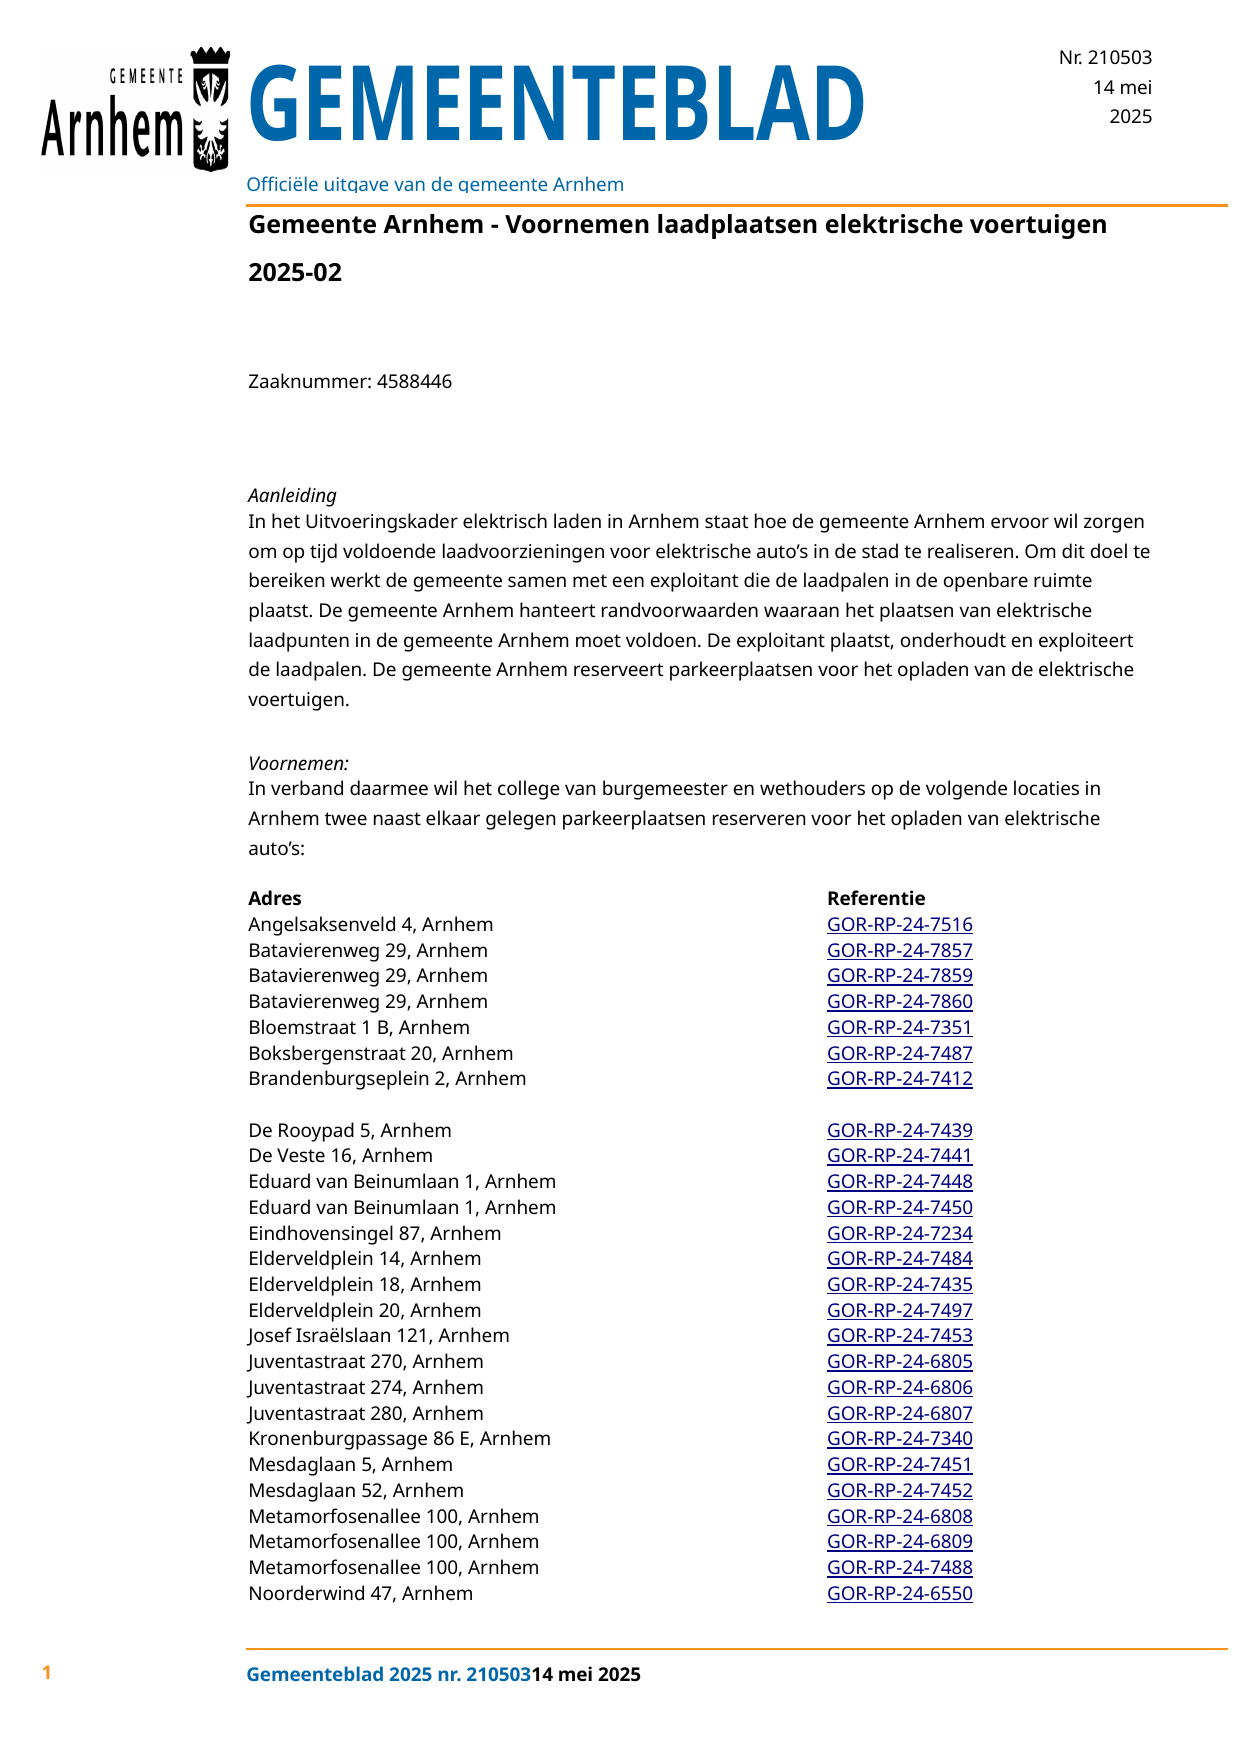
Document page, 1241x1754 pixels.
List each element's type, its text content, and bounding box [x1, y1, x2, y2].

table_cell GOR-RP-24-7859 [827, 963, 1152, 988]
table_cell De Rooypad 5, Arnhem [248, 1117, 827, 1143]
text In verband daarmee wil het college van burgemeester en wethouders op de volgende locaties in Arnhem twee naast elkaar gelegen parkeerplaatsen reserveren voor het opladen van elektrische auto’s: [248, 776, 1152, 861]
table_cell Noorderwind 47, Arnhem [248, 1580, 827, 1606]
table_cell GOR-RP-24-6808 [827, 1503, 1152, 1528]
table_cell GOR-RP-24-6806 [827, 1374, 1152, 1400]
table_cell Metamorfosenallee 100, Arnhem [248, 1529, 827, 1554]
table_cell Batavierenweg 29, Arnhem [248, 937, 827, 962]
table_cell [248, 1091, 827, 1117]
table_cell GOR-RP-24-7857 [827, 937, 1152, 962]
table_cell GOR-RP-24-7234 [827, 1220, 1152, 1246]
table_cell Elderveldplein 20, Arnhem [248, 1297, 827, 1323]
table_cell GOR-RP-24-7435 [827, 1271, 1152, 1297]
table_cell GOR-RP-24-7451 [827, 1451, 1152, 1477]
table_cell GOR-RP-24-7452 [827, 1477, 1152, 1503]
text Voornemen: [248, 750, 1152, 776]
table_cell GOR-RP-24-7351 [827, 1014, 1152, 1040]
table_cell Batavierenweg 29, Arnhem [248, 988, 827, 1014]
table_cell GOR-RP-24-7488 [827, 1554, 1152, 1580]
table_cell Metamorfosenallee 100, Arnhem [248, 1503, 827, 1528]
table_cell Josef Israëlslaan 121, Arnhem [248, 1323, 827, 1348]
text In het Uitvoeringskader elektrisch laden in Arnhem staat hoe de gemeente Arnhem ervoor wil zorgen om op tijd voldoende laadvoorzieningen voor elektrische auto’s in de stad te realiseren. Om dit doel te bereiken werkt de gemeente samen met een exploitant die de laadpalen in de openbare ruimte plaatst. De gemeente Arnhem hanteert randvoorwaarden waaraan het plaatsen van elektrische laadpunten in de gemeente Arnhem moet voldoen. De exploitant plaatst, onderhoudt en exploiteert de laadpalen. De gemeente Arnhem reserveert parkeerplaatsen voor het opladen van de elektrische voertuigen. [248, 508, 1152, 712]
table_cell De Veste 16, Arnhem [248, 1143, 827, 1168]
table_cell GOR-RP-24-7860 [827, 988, 1152, 1014]
table_cell Kronenburgpassage 86 E, Arnhem [248, 1426, 827, 1451]
table_cell GOR-RP-24-7497 [827, 1297, 1152, 1323]
table_header Adres [248, 885, 827, 911]
table_cell Boksbergenstraat 20, Arnhem [248, 1040, 827, 1065]
table_cell Eindhovensingel 87, Arnhem [248, 1220, 827, 1246]
table_cell [827, 1091, 1152, 1117]
text Gemeente Arnhem - Voornemen laadplaatsen elektrische voertuigen 2025-02 [248, 207, 1152, 288]
table_cell GOR-RP-24-6807 [827, 1400, 1152, 1426]
table_cell Eduard van Beinumlaan 1, Arnhem [248, 1194, 827, 1220]
table_cell GOR-RP-24-7441 [827, 1143, 1152, 1168]
table_cell Eduard van Beinumlaan 1, Arnhem [248, 1168, 827, 1194]
table_cell GOR-RP-24-7516 [827, 911, 1152, 937]
table_cell GOR-RP-24-7484 [827, 1246, 1152, 1271]
text Zaaknummer: 4588446 [248, 368, 1152, 394]
table_cell Bloemstraat 1 B, Arnhem [248, 1014, 827, 1040]
table_cell GOR-RP-24-6805 [827, 1349, 1152, 1374]
picture [41, 47, 231, 172]
table_cell Juventastraat 270, Arnhem [248, 1349, 827, 1374]
table_cell GOR-RP-24-7453 [827, 1323, 1152, 1348]
table_cell Elderveldplein 18, Arnhem [248, 1271, 827, 1297]
table_cell GOR-RP-24-6550 [827, 1580, 1152, 1606]
table_cell GOR-RP-24-7448 [827, 1168, 1152, 1194]
table_cell Mesdaglaan 52, Arnhem [248, 1477, 827, 1503]
text Aanleiding [248, 483, 1152, 508]
table_cell GOR-RP-24-7412 [827, 1065, 1152, 1091]
table_cell GOR-RP-24-7487 [827, 1040, 1152, 1065]
table_cell GOR-RP-24-6809 [827, 1529, 1152, 1554]
table_cell GOR-RP-24-7439 [827, 1117, 1152, 1143]
table_cell Brandenburgseplein 2, Arnhem [248, 1065, 827, 1091]
table_cell GOR-RP-24-7450 [827, 1194, 1152, 1220]
table_cell Juventastraat 274, Arnhem [248, 1374, 827, 1400]
table_cell Elderveldplein 14, Arnhem [248, 1246, 827, 1271]
table_cell Mesdaglaan 5, Arnhem [248, 1451, 827, 1477]
table_cell Batavierenweg 29, Arnhem [248, 963, 827, 988]
table_cell Juventastraat 280, Arnhem [248, 1400, 827, 1426]
table_header Referentie [827, 885, 1152, 911]
table_cell Metamorfosenallee 100, Arnhem [248, 1554, 827, 1580]
table_cell GOR-RP-24-7340 [827, 1426, 1152, 1451]
table_cell Angelsaksenveld 4, Arnhem [248, 911, 827, 937]
